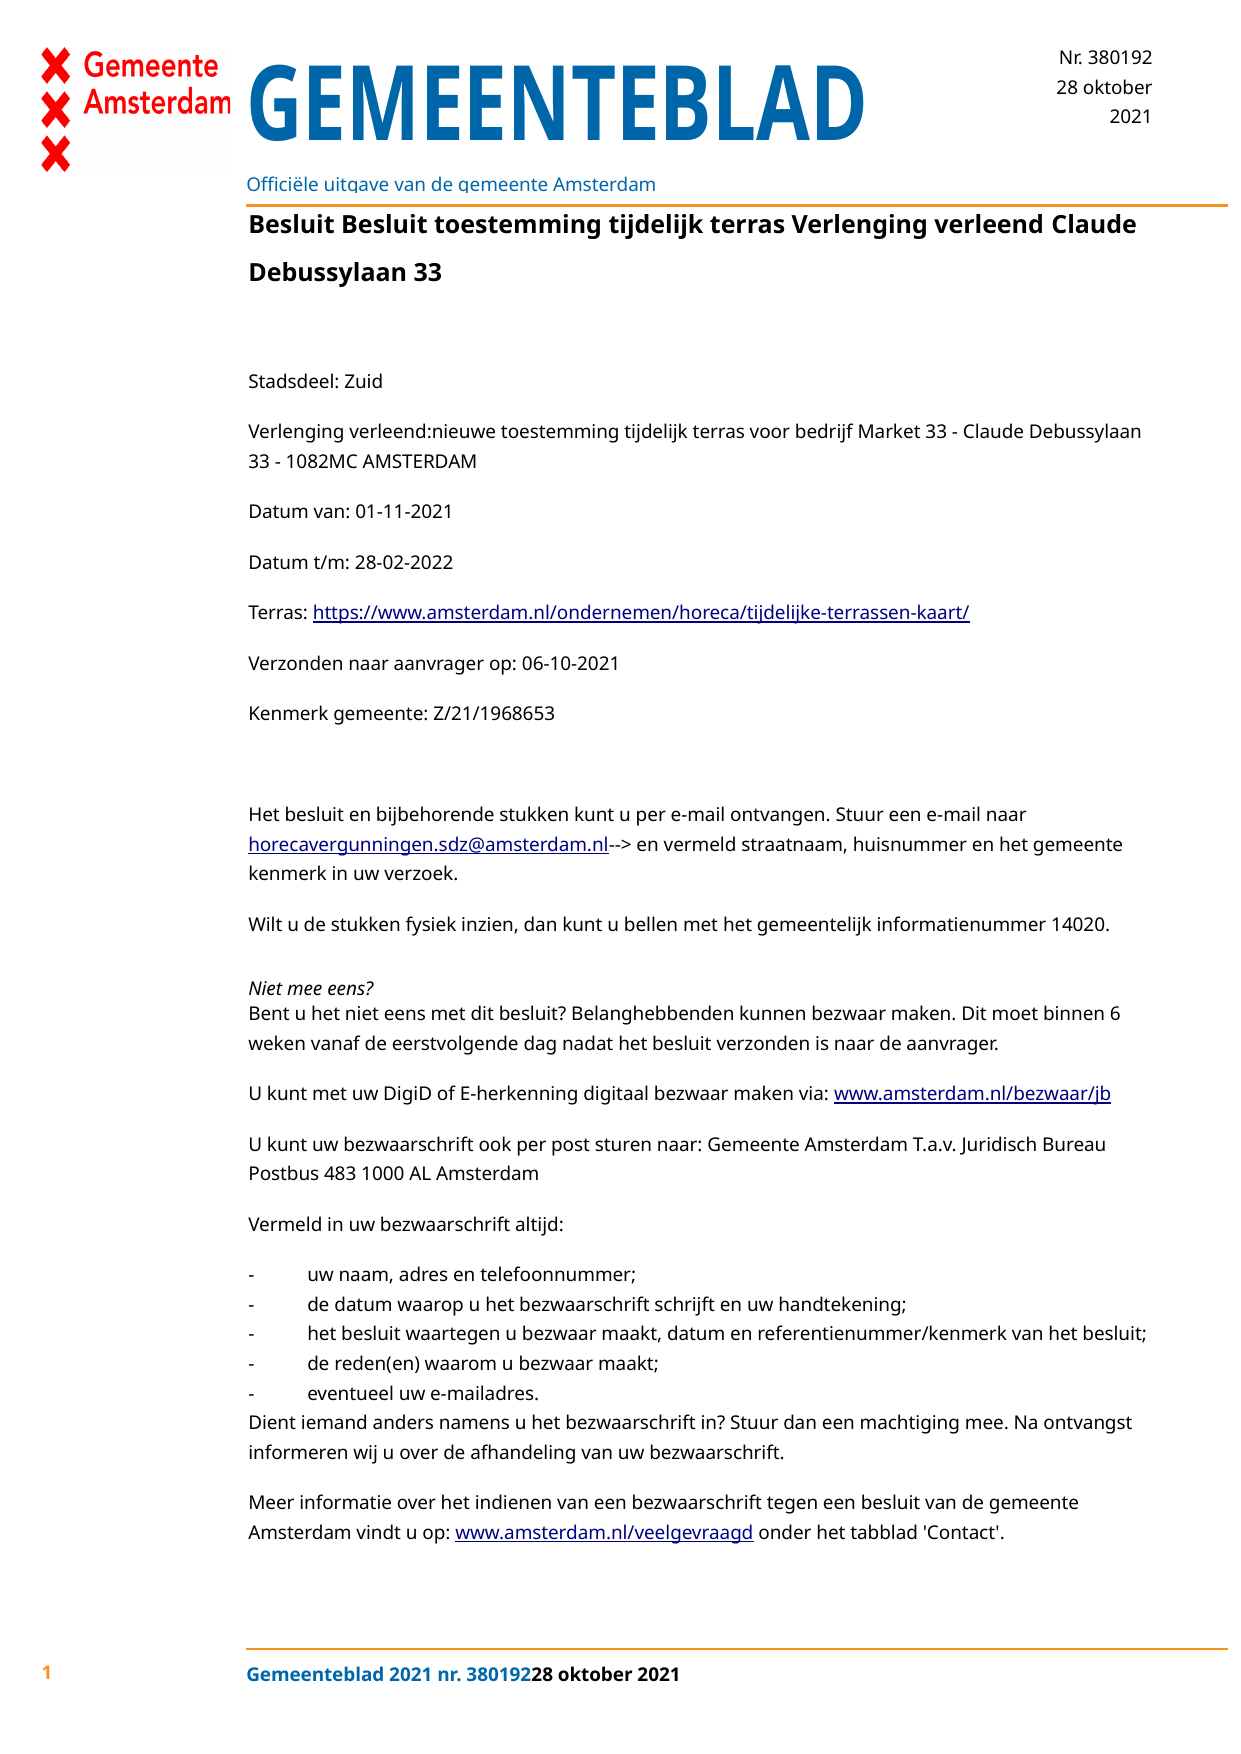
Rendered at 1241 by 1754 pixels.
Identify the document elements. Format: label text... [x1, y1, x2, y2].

list de reden(en) waarom u bezwaar maakt; [248, 1350, 1152, 1376]
text Meer informatie over het indienen van een bezwaarschrift tegen een besluit van de gemeente Amsterdam vindt u op: www.amsterdam.nl/veelgevraagd onder het tabblad 'Contact'. [248, 1489, 1152, 1544]
text Verzonden naar aanvrager op: 06-10-2021 [248, 650, 1152, 676]
list uw naam, adres en telefoonnummer; [248, 1261, 1152, 1287]
list de datum waarop u het bezwaarschrift schrijft en uw handtekening; [248, 1291, 1152, 1317]
text Stadsdeel: Zuid [248, 368, 1152, 394]
text Vermeld in uw bezwaarschrift altijd: [248, 1211, 1152, 1237]
text Dient iemand anders namens u het bezwaarschrift in? Stuur dan een machtiging mee. Na ontvangst informeren wij u over de afhandeling van uw bezwaarschrift. [248, 1409, 1152, 1464]
text U kunt uw bezwaarschrift ook per post sturen naar: Gemeente Amsterdam T.a.v. Juridisch Bureau Postbus 483 1000 AL Amsterdam [248, 1131, 1152, 1186]
list eventueel uw e-mailadres. [248, 1380, 1152, 1405]
text Datum van: 01-11-2021 [248, 499, 1152, 524]
text Datum t/m: 28-02-2022 [248, 549, 1152, 575]
text Besluit Besluit toestemming tijdelijk terras Verlenging verleend Claude Debussylaan 33 [248, 207, 1152, 288]
text Wilt u de stukken fysiek inzien, dan kunt u bellen met het gemeentelijk informatienummer 14020. [248, 911, 1152, 937]
text Terras: https://www.amsterdam.nl/ondernemen/horeca/tijdelijke-terrassen-kaart/ [248, 599, 1152, 625]
text U kunt met uw DigiD of E-herkenning digitaal bezwaar maken via: www.amsterdam.nl/bezwaar/jb [248, 1081, 1152, 1106]
text Verlenging verleend:nieuwe toestemming tijdelijk terras voor bedrijf Market 33 - Claude Debussylaan 33 - 1082MC AMSTERDAM [248, 419, 1152, 474]
text Bent u het niet eens met dit besluit? Belanghebbenden kunnen bezwaar maken. Dit moet binnen 6 weken vanaf de eerstvolgende dag nadat het besluit verzonden is naar de aanvrager. [248, 1001, 1152, 1056]
list het besluit waartegen u bezwaar maakt, datum en referentienummer/kenmerk van het besluit; [248, 1321, 1152, 1346]
text Kenmerk gemeente: Z/21/1968653 [248, 700, 1152, 726]
picture [41, 47, 231, 172]
text Niet mee eens? [248, 975, 1152, 1001]
text Het besluit en bijbehorende stukken kunt u per e-mail ontvangen. Stuur een e-mail naar horecavergunningen.sdz@amsterdam.nl--> en vermeld straatnaam, huisnummer en het gemeente kenmerk in uw verzoek. [248, 801, 1152, 886]
